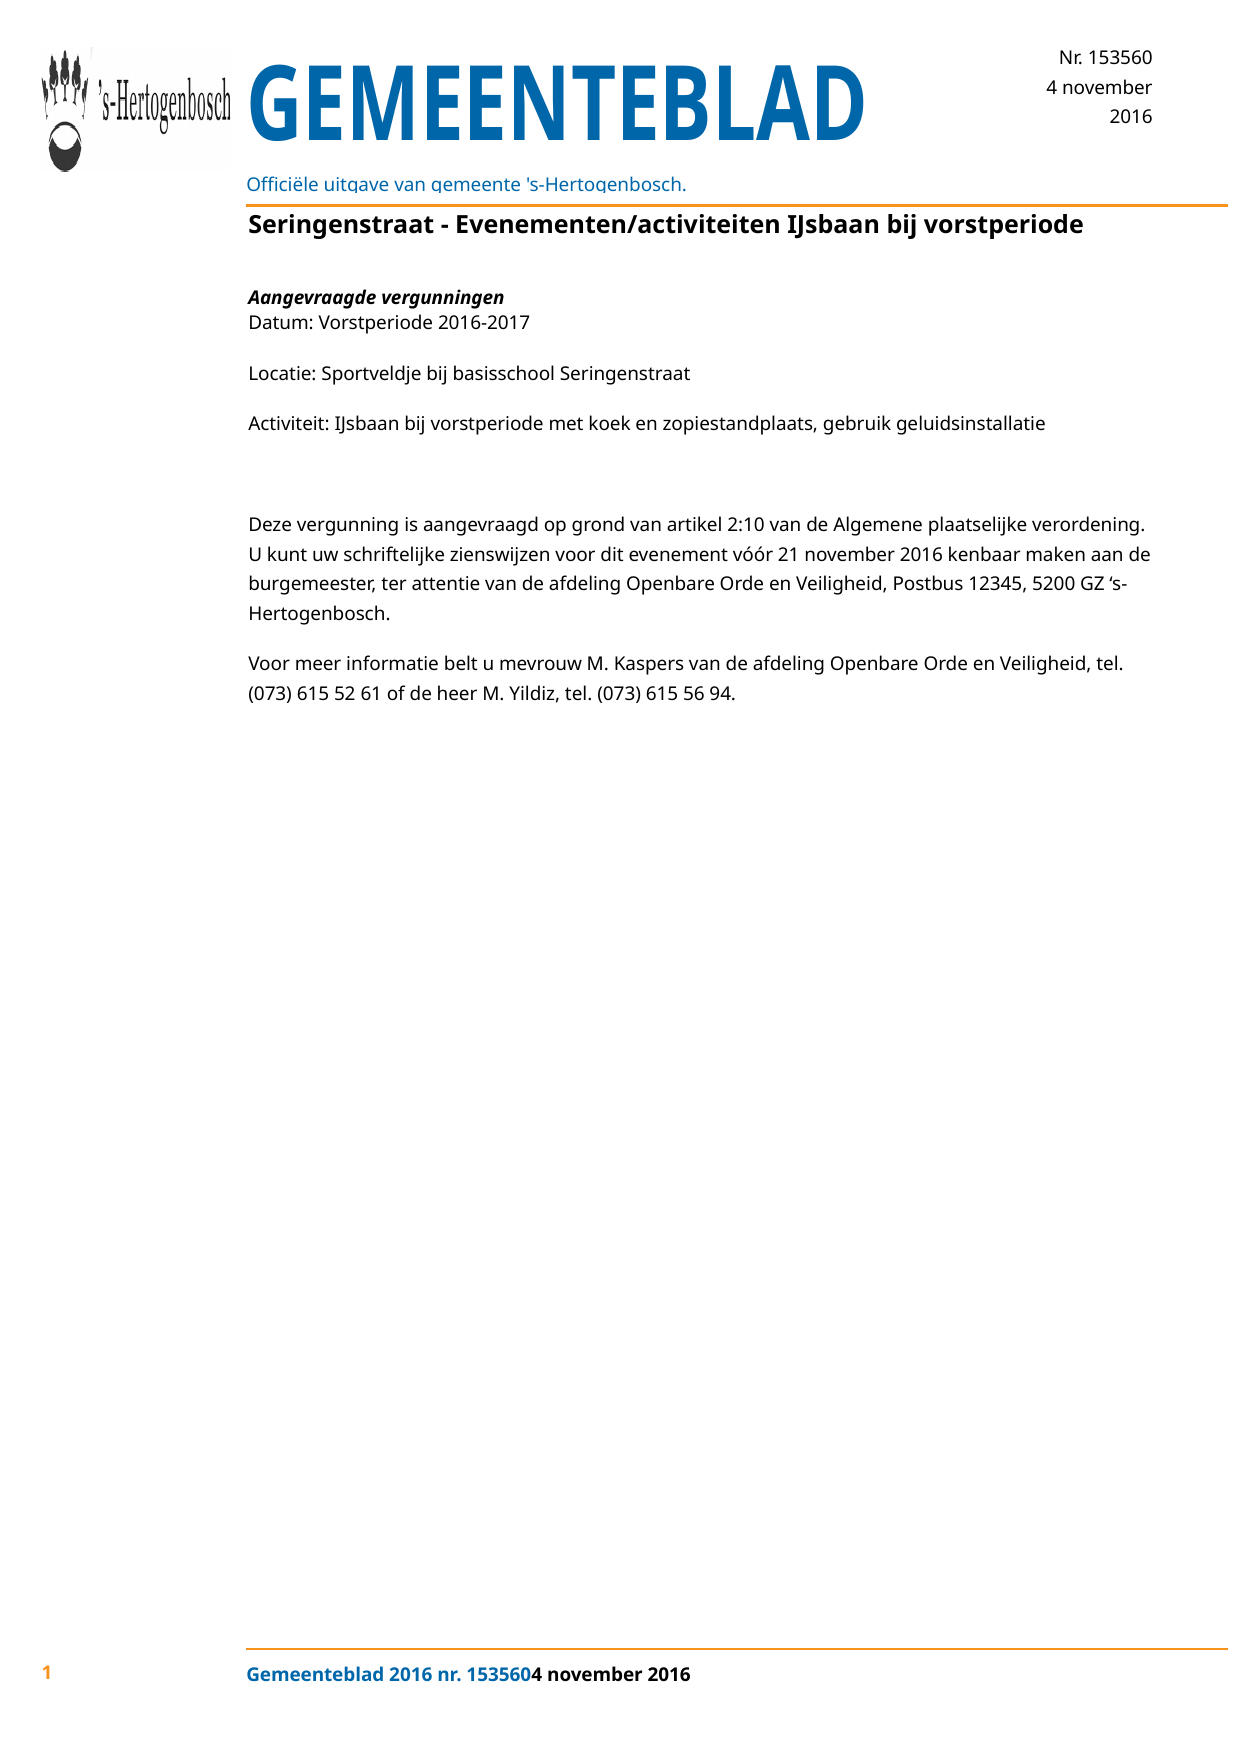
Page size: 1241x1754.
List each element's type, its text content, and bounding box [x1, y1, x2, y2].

text Locatie: Sportveldje bij basisschool Seringenstraat [248, 360, 1152, 386]
text Voor meer informatie belt u mevrouw M. Kaspers van de afdeling Openbare Orde en Veiligheid, tel. (073) 615 52 61 of de heer M. Yildiz, tel. (073) 615 56 94. [248, 650, 1152, 706]
picture [41, 47, 231, 172]
text Deze vergunning is aangevraagd op grond van artikel 2:10 van de Algemene plaatselijke verordening. U kunt uw schriftelijke zienswijzen voor dit evenement vóór 21 november 2016 kenbaar maken aan de burgemeester, ter attentie van de afdeling Openbare Orde en Veiligheid, Postbus 12345, 5200 GZ ‘s-Hertogenbosch. [248, 511, 1152, 626]
text Datum: Vorstperiode 2016-2017 [248, 309, 1152, 335]
text Seringenstraat - Evenementen/activiteiten IJsbaan bij vorstperiode [248, 207, 1152, 241]
text Aangevraagde vergunningen [248, 284, 1152, 309]
text Activiteit: IJsbaan bij vorstperiode met koek en zopiestandplaats, gebruik geluidsinstallatie [248, 410, 1152, 436]
